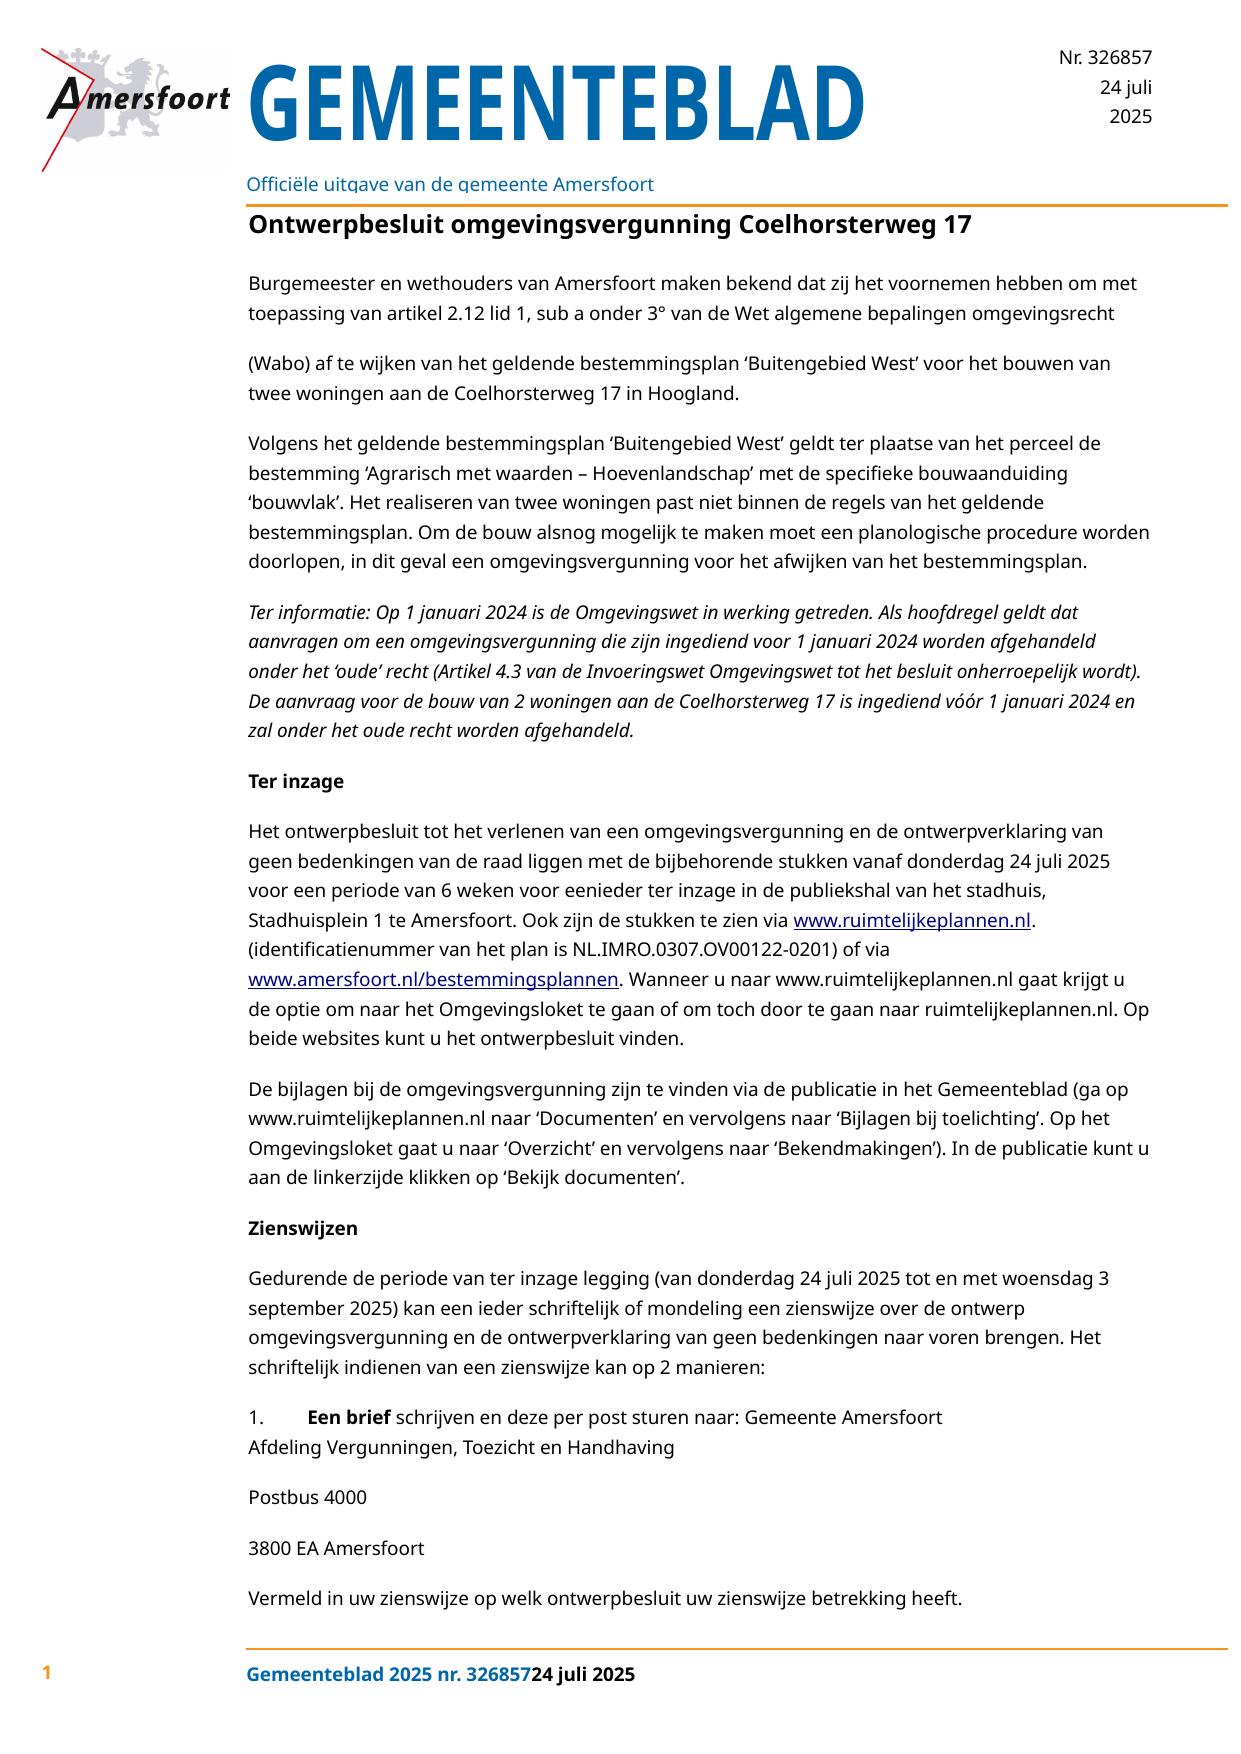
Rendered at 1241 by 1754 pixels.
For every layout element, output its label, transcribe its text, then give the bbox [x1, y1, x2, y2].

text Ter informatie: Op 1 januari 2024 is de Omgevingswet in werking getreden. Als hoofdregel geldt dat aanvragen om een omgevingsvergunning die zijn ingediend voor 1 januari 2024 worden afgehandeld onder het ‘oude’ recht (Artikel 4.3 van de Invoeringswet Omgevingswet tot het besluit onherroepelijk wordt). De aanvraag voor de bouw van 2 woningen aan de Coelhorsterweg 17 is ingediend vóór 1 januari 2024 en zal onder het oude recht worden afgehandeld. [248, 599, 1152, 743]
text Postbus 4000 [248, 1484, 1152, 1510]
text Burgemeester en wethouders van Amersfoort maken bekend dat zij het voornemen hebben om met toepassing van artikel 2.12 lid 1, sub a onder 3° van de Wet algemene bepalingen omgevingsrecht [248, 270, 1152, 326]
text 3800 EA Amersfoort [248, 1535, 1152, 1561]
picture [41, 47, 231, 172]
text Ter inzage [248, 768, 1152, 793]
text Ontwerpbesluit omgevingsvergunning Coelhorsterweg 17 [248, 207, 1152, 241]
text (Wabo) af te wijken van het geldende bestemmingsplan ‘Buitengebied West’ voor het bouwen van twee woningen aan de Coelhorsterweg 17 in Hoogland. [248, 350, 1152, 406]
text Het ontwerpbesluit tot het verlenen van een omgevingsvergunning en de ontwerpverklaring van geen bedenkingen van de raad liggen met de bijbehorende stukken vanaf donderdag 24 juli 2025 voor een periode van 6 weken voor eenieder ter inzage in de publiekshal van het stadhuis, Stadhuisplein 1 te Amersfoort. Ook zijn de stukken te zien via www.ruimtelijkeplannen.nl. (identificatienummer van het plan is NL.IMRO.0307.OV00122-0201) of via www.amersfoort.nl/bestemmingsplannen. Wanneer u naar www.ruimtelijkeplannen.nl gaat krijgt u de optie om naar het Omgevingsloket te gaan of om toch door te gaan naar ruimtelijkeplannen.nl. Op beide websites kunt u het ontwerpbesluit vinden. [248, 818, 1152, 1051]
text Zienswijzen [248, 1215, 1152, 1241]
list Een brief schrijven en deze per post sturen naar: Gemeente Amersfoort [248, 1404, 1152, 1430]
text Gedurende de periode van ter inzage legging (van donderdag 24 juli 2025 tot en met woensdag 3 september 2025) kan een ieder schriftelijk of mondeling een zienswijze over de ontwerp omgevingsvergunning en de ontwerpverklaring van geen bedenkingen naar voren brengen. Het schriftelijk indienen van een zienswijze kan op 2 manieren: [248, 1265, 1152, 1380]
text Afdeling Vergunningen, Toezicht en Handhaving [248, 1434, 1152, 1460]
text Vermeld in uw zienswijze op welk ontwerpbesluit uw zienswijze betrekking heeft. [248, 1585, 1152, 1611]
text De bijlagen bij de omgevingsvergunning zijn te vinden via de publicatie in het Gemeenteblad (ga op www.ruimtelijkeplannen.nl naar ‘Documenten’ en vervolgens naar ‘Bijlagen bij toelichting’. Op het Omgevingsloket gaat u naar ‘Overzicht’ en vervolgens naar ‘Bekendmakingen’). In de publicatie kunt u aan de linkerzijde klikken op ‘Bekijk documenten’. [248, 1076, 1152, 1190]
text Volgens het geldende bestemmingsplan ‘Buitengebied West’ geldt ter plaatse van het perceel de bestemming ‘Agrarisch met waarden – Hoevenlandschap’ met de specifieke bouwaanduiding ‘bouwvlak’. Het realiseren van twee woningen past niet binnen de regels van het geldende bestemmingsplan. Om de bouw alsnog mogelijk te maken moet een planologische procedure worden doorlopen, in dit geval een omgevingsvergunning voor het afwijken van het bestemmingsplan. [248, 430, 1152, 574]
